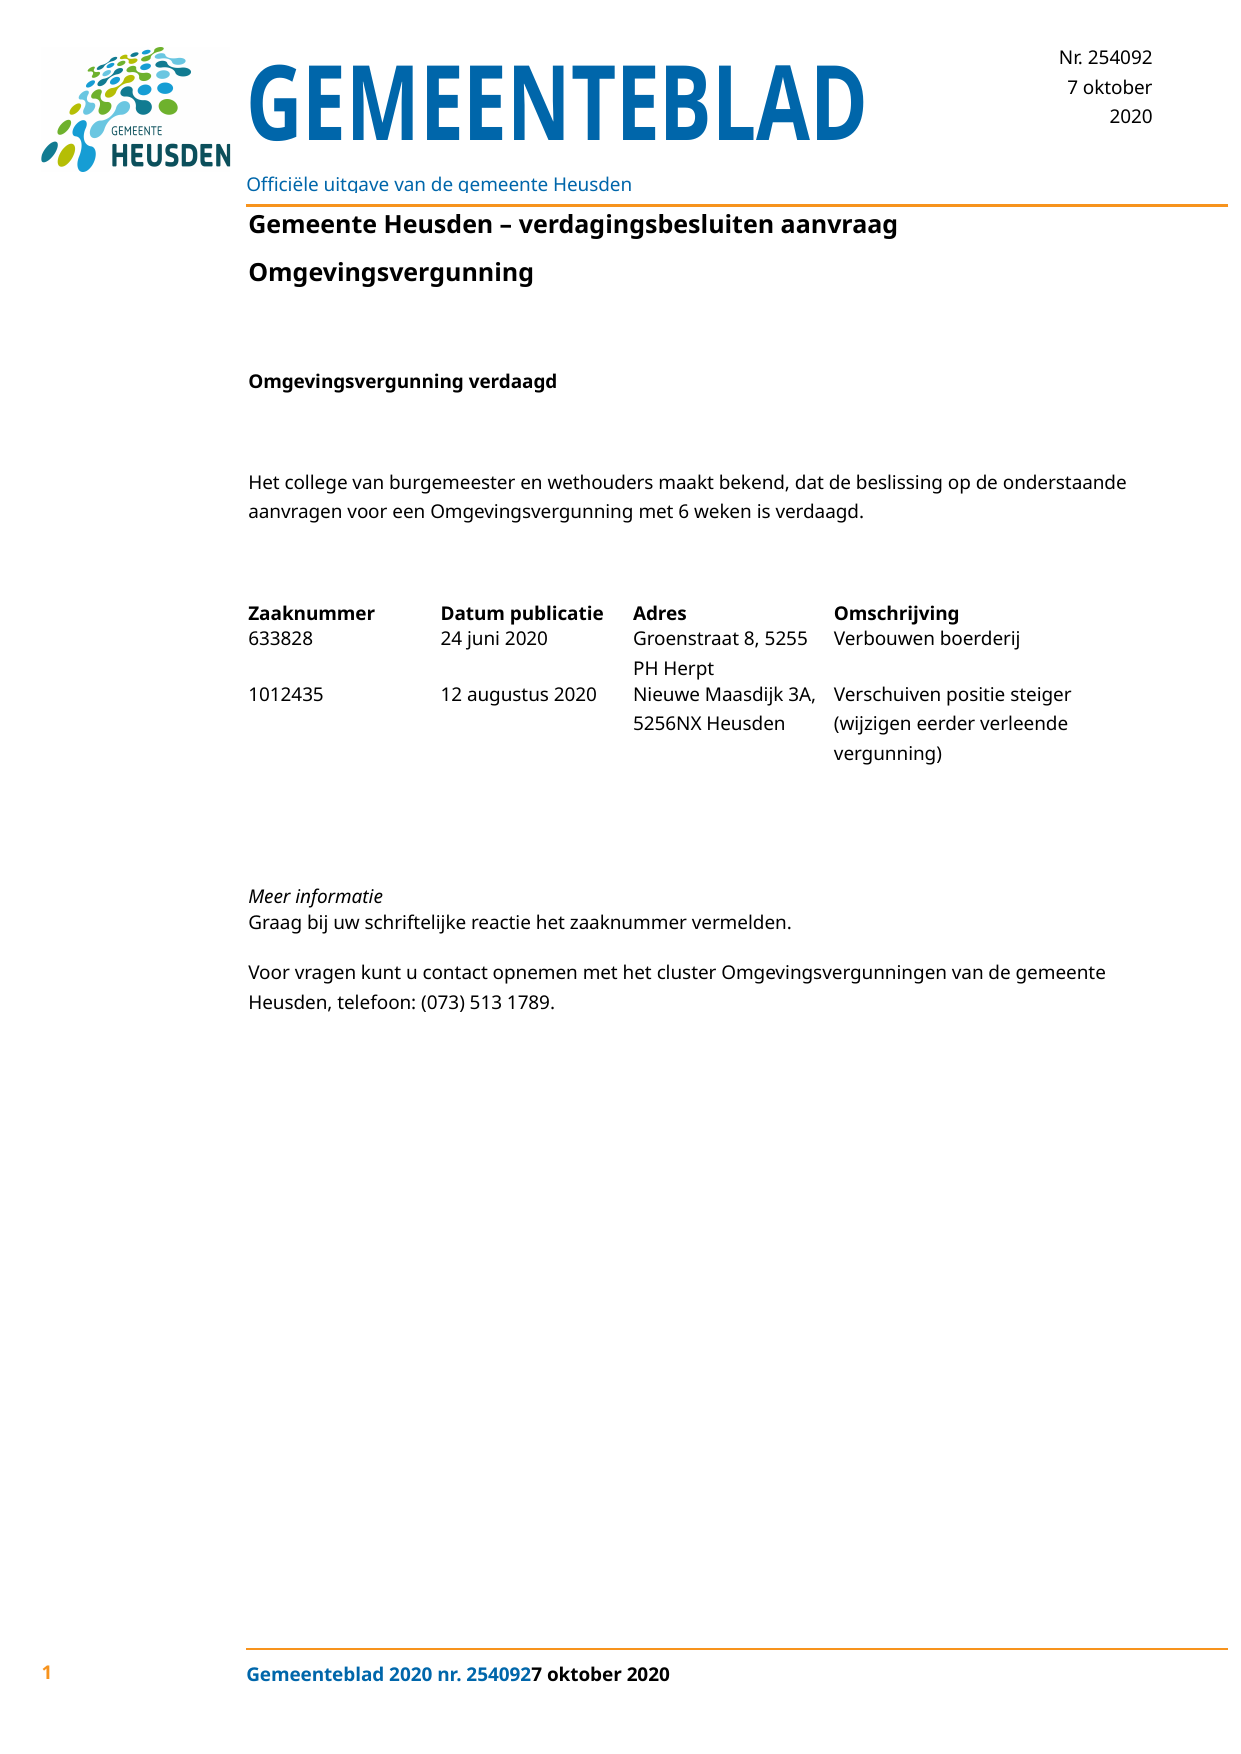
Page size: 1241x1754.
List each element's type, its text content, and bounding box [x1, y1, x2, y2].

table_cell 24 juni 2020 [440, 625, 633, 681]
table_cell Groenstraat 8, 5255 PH Herpt [633, 625, 834, 681]
table_cell 1012435 [248, 681, 440, 766]
table_header Adres [633, 600, 834, 625]
table_cell 633828 [248, 625, 440, 681]
picture [41, 47, 231, 172]
text Meer informatie [248, 883, 1152, 909]
table_header Datum publicatie [440, 600, 633, 625]
table_cell Verschuiven positie steiger (wijzigen eerder verleende vergunning) [834, 681, 1152, 766]
text Gemeente Heusden – verdagingsbesluiten aanvraag Omgevingsvergunning [248, 207, 1152, 288]
text Omgevingsvergunning verdaagd [248, 368, 1152, 394]
table_header Zaaknummer [248, 600, 440, 625]
table_cell 12 augustus 2020 [440, 681, 633, 766]
text Graag bij uw schriftelijke reactie het zaaknummer vermelden. [248, 909, 1152, 935]
table_cell Verbouwen boerderij [834, 625, 1152, 681]
text Het college van burgemeester en wethouders maakt bekend, dat de beslissing op de onderstaande aanvragen voor een Omgevingsvergunning met 6 weken is verdaagd. [248, 469, 1152, 524]
table_cell Nieuwe Maasdijk 3A, 5256NX Heusden [633, 681, 834, 766]
table_header Omschrijving [834, 600, 1152, 625]
text Voor vragen kunt u contact opnemen met het cluster Omgevingsvergunningen van de gemeente Heusden, telefoon: (073) 513 1789. [248, 959, 1152, 1015]
